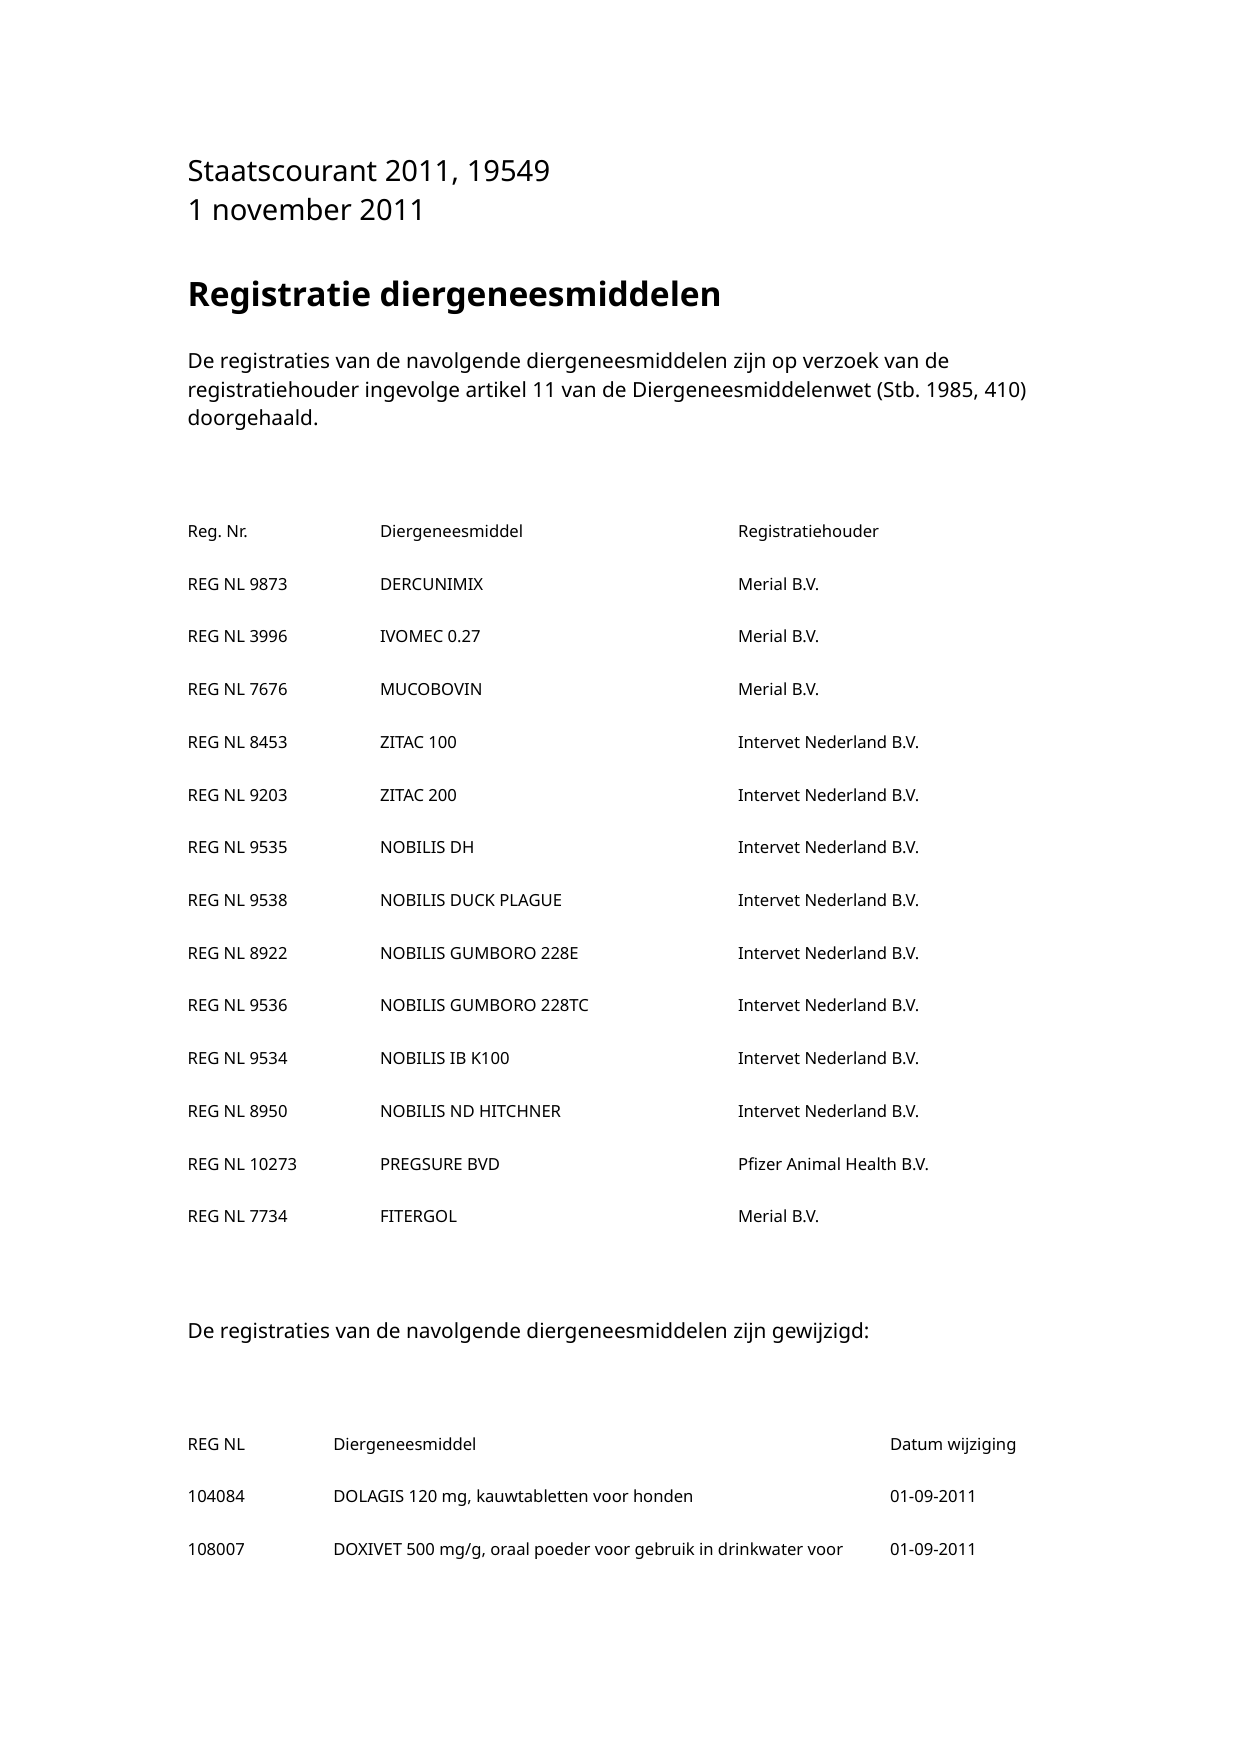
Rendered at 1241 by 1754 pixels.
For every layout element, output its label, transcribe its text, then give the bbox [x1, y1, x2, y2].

table_cell PREGSURE BVD [380, 1152, 738, 1205]
table_cell REG NL 3996 [188, 625, 380, 678]
table_cell Intervet Nederland B.V. [738, 730, 1053, 783]
table_cell REG NL 8950 [188, 1099, 380, 1152]
table_cell NOBILIS GUMBORO 228TC [380, 994, 738, 1047]
table_header Reg. Nr. [188, 520, 380, 572]
table_cell REG NL 10273 [188, 1152, 380, 1205]
table_cell NOBILIS ND HITCHNER [380, 1099, 738, 1152]
table_cell ZITAC 100 [380, 730, 738, 783]
table_cell IVOMEC 0.27 [380, 625, 738, 678]
table_cell ZITAC 200 [380, 783, 738, 836]
table_cell 01-09-2011 [890, 1538, 1053, 1590]
table_cell REG NL 8922 [188, 941, 380, 994]
table_cell NOBILIS DUCK PLAGUE [380, 889, 738, 941]
table_header REG NL [188, 1432, 333, 1485]
table_cell MUCOBOVIN [380, 678, 738, 730]
table_cell NOBILIS IB K100 [380, 1047, 738, 1099]
table_cell Merial B.V. [738, 1205, 1053, 1257]
table_cell Intervet Nederland B.V. [738, 994, 1053, 1047]
table_cell Intervet Nederland B.V. [738, 889, 1053, 941]
table_header Registratiehouder [738, 520, 1053, 572]
table_header Diergeneesmiddel [380, 520, 738, 572]
table_cell Pfizer Animal Health B.V. [738, 1152, 1053, 1205]
table_cell FITERGOL [380, 1205, 738, 1257]
table_cell NOBILIS GUMBORO 228E [380, 941, 738, 994]
table_cell REG NL 7676 [188, 678, 380, 730]
table_cell REG NL 9203 [188, 783, 380, 836]
table_cell 104084 [188, 1485, 333, 1538]
text 1 november 2011 [187, 190, 1053, 229]
table_cell Intervet Nederland B.V. [738, 783, 1053, 836]
table_cell REG NL 9873 [188, 572, 380, 625]
table_cell Merial B.V. [738, 572, 1053, 625]
table_cell Intervet Nederland B.V. [738, 941, 1053, 994]
table_cell REG NL 9538 [188, 889, 380, 941]
table_cell REG NL 9534 [188, 1047, 380, 1099]
table_cell Merial B.V. [738, 678, 1053, 730]
table_cell Intervet Nederland B.V. [738, 1047, 1053, 1099]
text De registraties van de navolgende diergeneesmiddelen zijn op verzoek van de registratiehouder ingevolge artikel 11 van de Diergeneesmiddelenwet (Stb. 1985, 410) doorgehaald. [187, 346, 1053, 432]
table_cell 108007 [188, 1538, 333, 1590]
subtitle Registratie diergeneesmiddelen [187, 271, 1053, 316]
text Staatscourant 2011, 19549 [187, 150, 1053, 190]
text De registraties van de navolgende diergeneesmiddelen zijn gewijzigd: [187, 1316, 1053, 1344]
table_header Datum wijziging [890, 1432, 1053, 1485]
table_cell REG NL 9535 [188, 836, 380, 888]
table_cell Intervet Nederland B.V. [738, 836, 1053, 888]
table_cell DOLAGIS 120 mg, kauwtabletten voor honden [333, 1485, 890, 1538]
table_cell REG NL 7734 [188, 1205, 380, 1257]
table_cell 01-09-2011 [890, 1485, 1053, 1538]
table_cell DOXIVET 500 mg/g, oraal poeder voor gebruik in drinkwater voor [333, 1538, 890, 1590]
table_cell Merial B.V. [738, 625, 1053, 678]
table_cell Intervet Nederland B.V. [738, 1099, 1053, 1152]
table_cell REG NL 9536 [188, 994, 380, 1047]
table_cell DERCUNIMIX [380, 572, 738, 625]
table_header Diergeneesmiddel [333, 1432, 890, 1485]
table_cell REG NL 8453 [188, 730, 380, 783]
table_cell NOBILIS DH [380, 836, 738, 888]
